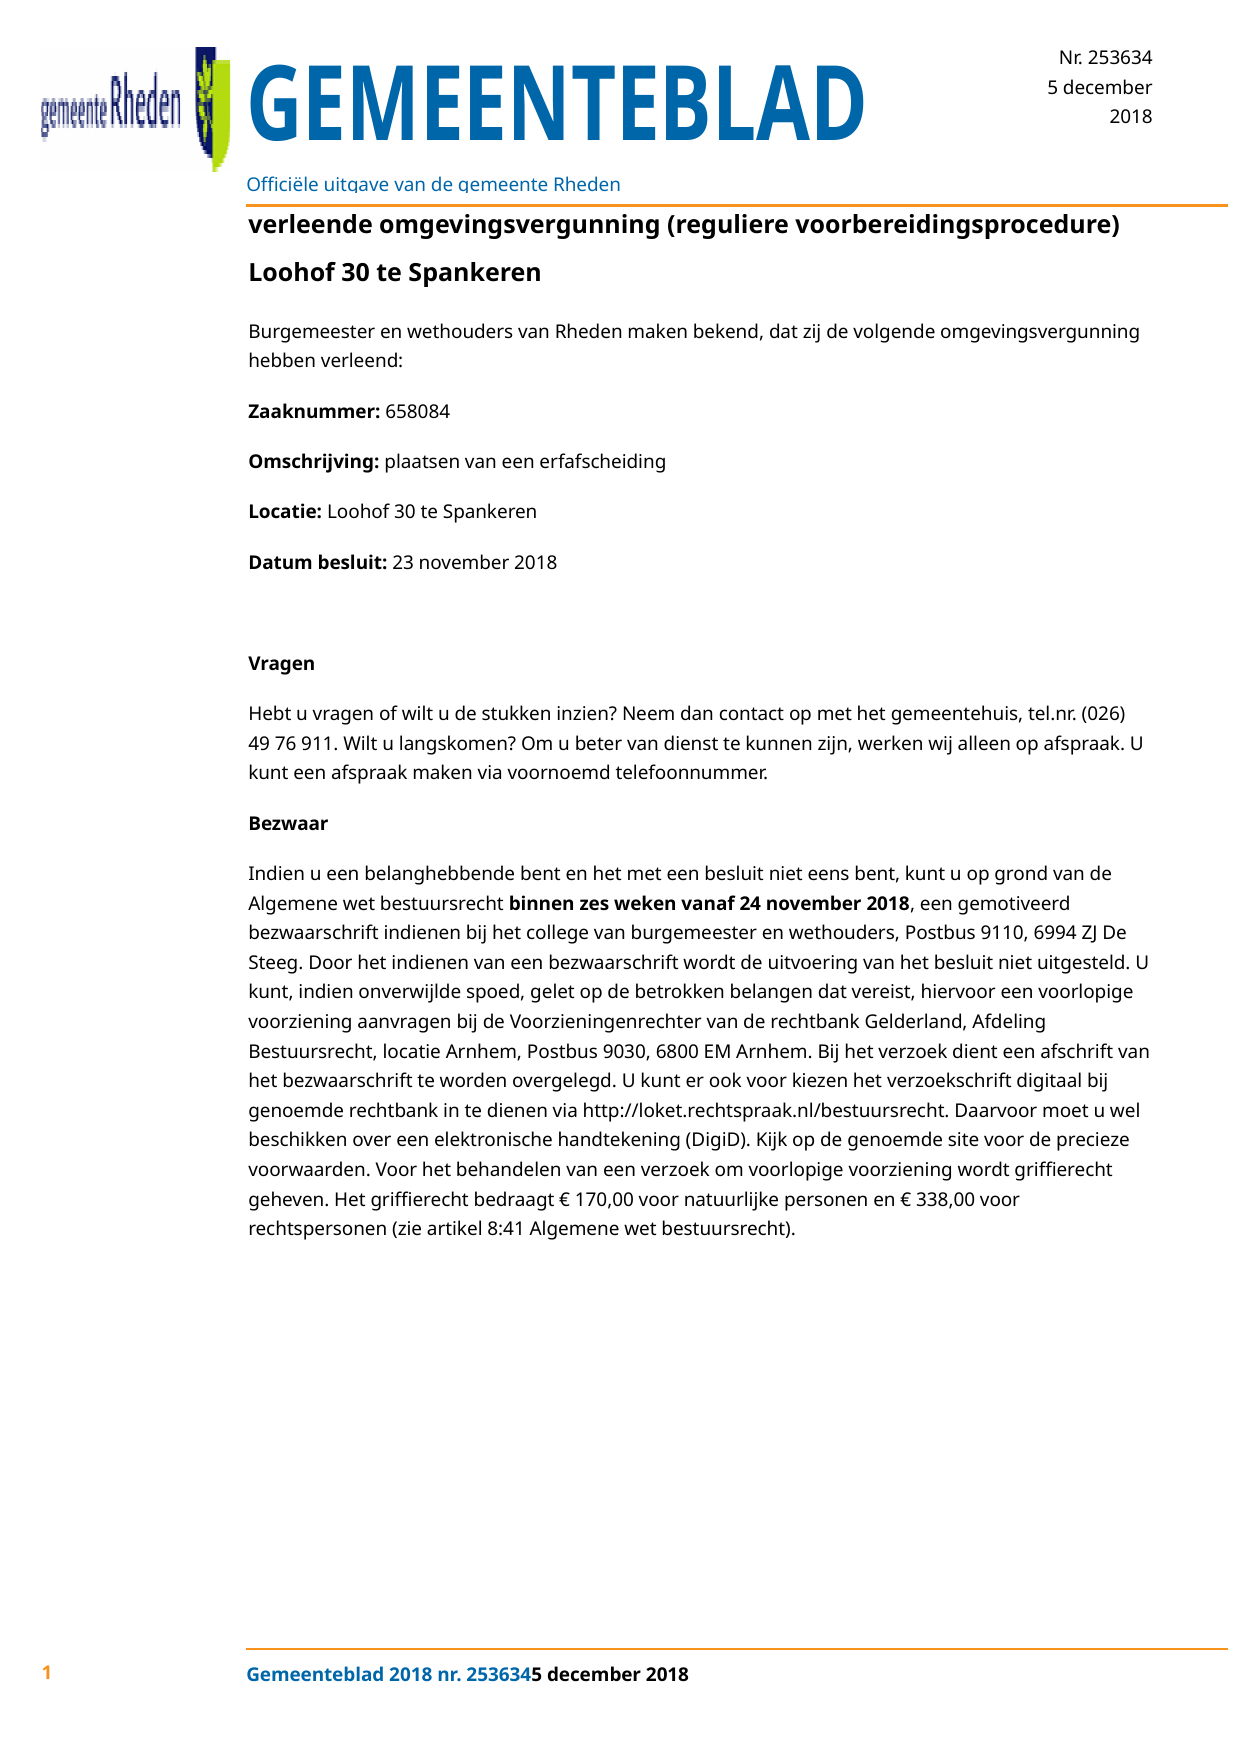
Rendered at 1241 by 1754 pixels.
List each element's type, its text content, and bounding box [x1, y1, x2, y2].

picture [41, 47, 231, 172]
text verleende omgevingsvergunning (reguliere voorbereidingsprocedure) Loohof 30 te Spankeren [248, 207, 1152, 288]
text Zaaknummer: 658084 [248, 398, 1152, 424]
text Vragen [248, 650, 1152, 676]
text Datum besluit: 23 november 2018 [248, 549, 1152, 575]
text Indien u een belanghebbende bent en het met een besluit niet eens bent, kunt u op grond van de Algemene wet bestuursrecht binnen zes weken vanaf 24 november 2018, een gemotiveerd bezwaarschrift indienen bij het college van burgemeester en wethouders, Postbus 9110, 6994 ZJ De Steeg. Door het indienen van een bezwaarschrift wordt de uitvoering van het besluit niet uitgesteld. U kunt, indien onverwijlde spoed, gelet op de betrokken belangen dat vereist, hiervoor een voorlopige voorziening aanvragen bij de Voorzieningenrechter van de rechtbank Gelderland, Afdeling Bestuursrecht, locatie Arnhem, Postbus 9030, 6800 EM Arnhem. Bij het verzoek dient een afschrift van het bezwaarschrift te worden overgelegd. U kunt er ook voor kiezen het verzoekschrift digitaal bij genoemde rechtbank in te dienen via http://loket.rechtspraak.nl/bestuursrecht. Daarvoor moet u wel beschikken over een elektronische handtekening (DigiD). Kijk op de genoemde site voor de precieze voorwaarden. Voor het behandelen van een verzoek om voorlopige voorziening wordt griffierecht geheven. Het griffierecht bedraagt € 170,00 voor natuurlijke personen en € 338,00 voor rechtspersonen (zie artikel 8:41 Algemene wet bestuursrecht). [248, 860, 1152, 1241]
text Omschrijving: plaatsen van een erfafscheiding [248, 448, 1152, 474]
text Hebt u vragen of wilt u de stukken inzien? Neem dan contact op met het gemeentehuis, tel.nr. (026) 49 76 911. Wilt u langskomen? Om u beter van dienst te kunnen zijn, werken wij alleen op afspraak. U kunt een afspraak maken via voornoemd telefoonnummer. [248, 700, 1152, 785]
text Locatie: Loohof 30 te Spankeren [248, 499, 1152, 524]
text Burgemeester en wethouders van Rheden maken bekend, dat zij de volgende omgevingsvergunning hebben verleend: [248, 318, 1152, 373]
text Bezwaar [248, 810, 1152, 836]
